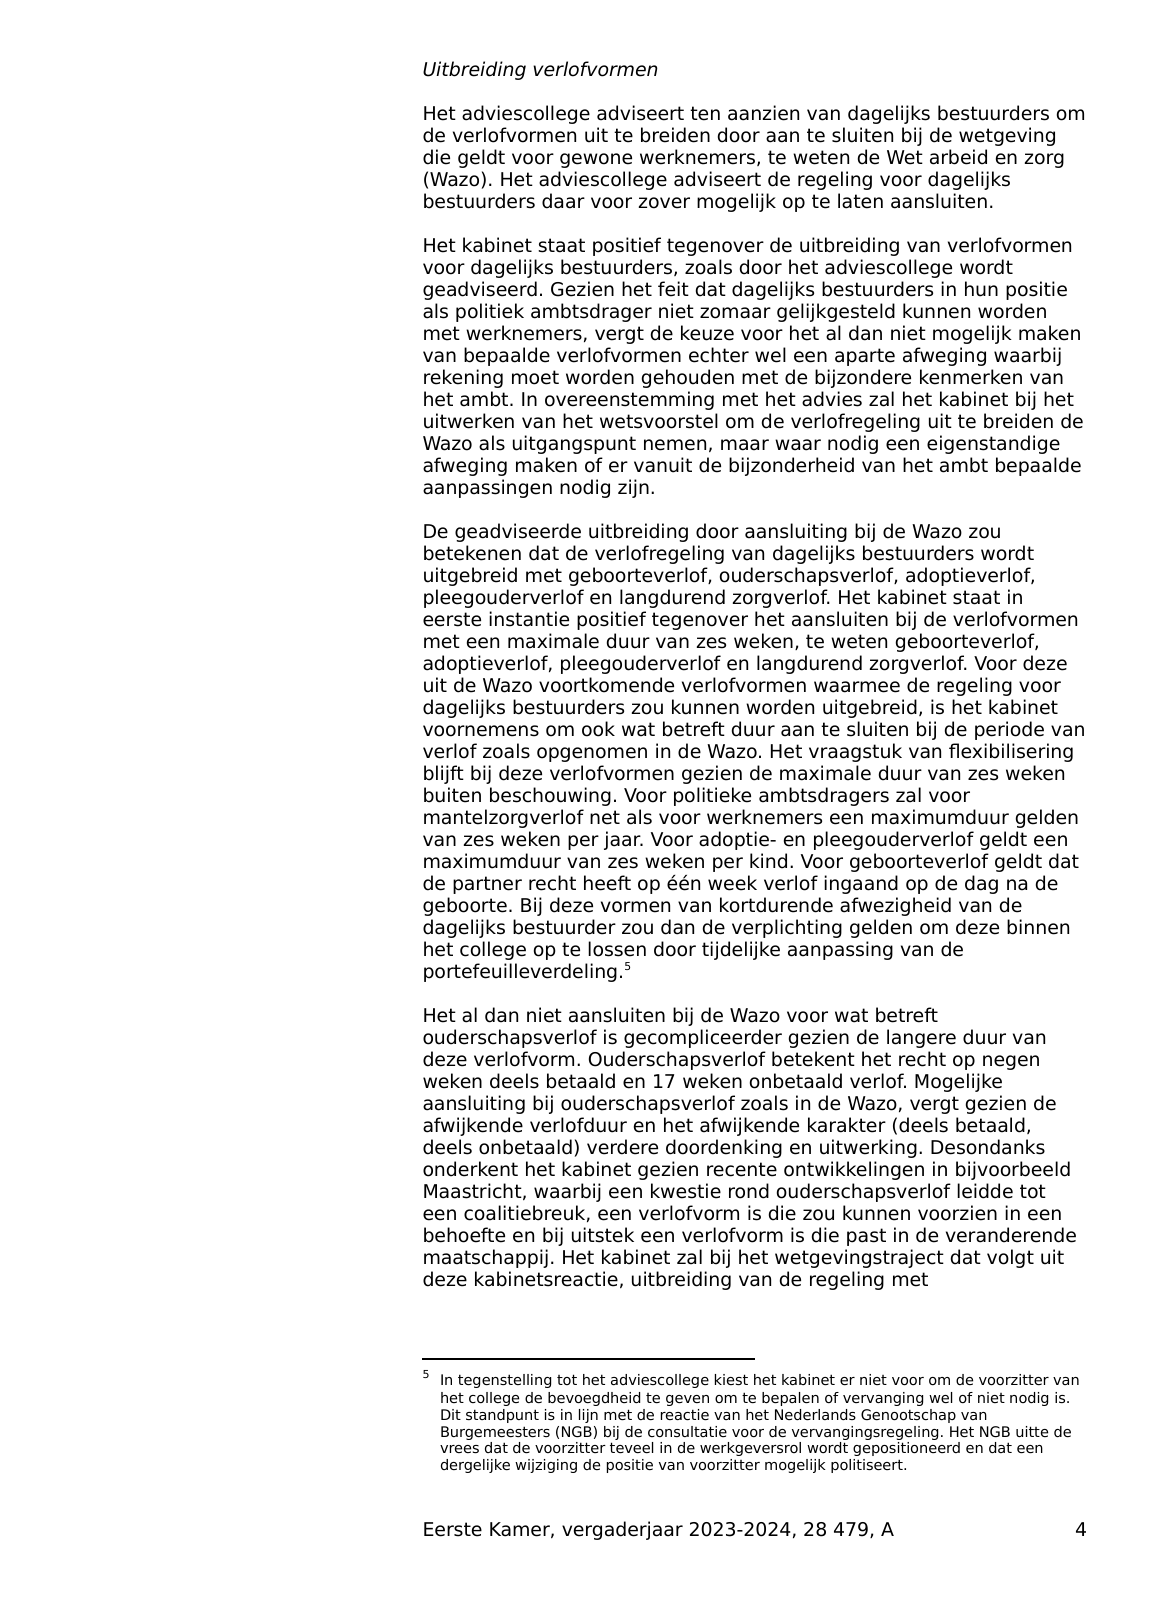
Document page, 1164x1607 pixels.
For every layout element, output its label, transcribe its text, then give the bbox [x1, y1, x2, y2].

text De geadviseerde uitbreiding door aansluiting bij de Wazo zou betekenen dat de verlofregeling van dagelijks bestuurders wordt uitgebreid met geboorteverlof, ouderschapsverlof, adoptieverlof, pleegouderverlof en langdurend zorgverlof. Het kabinet staat in eerste instantie positief tegenover het aansluiten bij de verlofvormen met een maximale duur van zes weken, te weten geboorteverlof, adoptieverlof, pleegouderverlof en langdurend zorgverlof. Voor deze uit de Wazo voortkomende verlofvormen waarmee de regeling voor dagelijks bestuurders zou kunnen worden uitgebreid, is het kabinet voornemens om ook wat betreft duur aan te sluiten bij de periode van verlof zoals opgenomen in de Wazo. Het vraagstuk van flexibilisering blijft bij deze verlofvormen gezien de maximale duur van zes weken buiten beschouwing. Voor politieke ambtsdragers zal voor mantelzorgverlof net als voor werknemers een maximumduur gelden van zes weken per jaar. Voor adoptie- en pleegouderverlof geldt een maximumduur van zes weken per kind. Voor geboorteverlof geldt dat de partner recht heeft op één week verlof ingaand op de dag na de geboorte. Bij deze vormen van kortdurende afwezigheid van de dagelijks bestuurder zou dan de verplichting gelden om deze binnen het college op te lossen door tijdelijke aanpassing van de portefeuilleverdeling. [422, 521, 1087, 983]
subtitle Uitbreiding verlofvormen [422, 59, 1087, 81]
text Het adviescollege adviseert ten aanzien van dagelijks bestuurders om de verlofvormen uit te breiden door aan te sluiten bij de wetgeving die geldt voor gewone werknemers, te weten de Wet arbeid en zorg (Wazo). Het adviescollege adviseert de regeling voor dagelijks bestuurders daar voor zover mogelijk op te laten aansluiten. [422, 103, 1087, 213]
text Het al dan niet aansluiten bij de Wazo voor wat betreft ouderschapsverlof is gecompliceerder gezien de langere duur van deze verlofvorm. Ouderschapsverlof betekent het recht op negen weken deels betaald en 17 weken onbetaald verlof. Mogelijke aansluiting bij ouderschapsverlof zoals in de Wazo, vergt gezien de afwijkende verlofduur en het afwijkende karakter (deels betaald, deels onbetaald) verdere doordenking en uitwerking. Desondanks onderkent het kabinet gezien recente ontwikkelingen in bijvoorbeeld Maastricht, waarbij een kwestie rond ouderschapsverlof leidde tot een coalitiebreuk, een verlofvorm is die zou kunnen voorzien in een behoefte en bij uitstek een verlofvorm is die past in de veranderende maatschappij. Het kabinet zal bij het wetgevingstraject dat volgt uit deze kabinetsreactie, uitbreiding van de regeling met [422, 1005, 1087, 1291]
text In tegenstelling tot het adviescollege kiest het kabinet er niet voor om de voorzitter van het college de bevoegdheid te geven om te bepalen of vervanging wel of niet nodig is. Dit standpunt is in lijn met de reactie van het Nederlands Genootschap van Burgemeesters (NGB) bij de consultatie voor de vervangingsregeling. Het NGB uitte de vrees dat de voorzitter teveel in de werkgeversrol wordt gepositioneerd en dat een dergelijke wijziging de positie van voorzitter mogelijk politiseert. [422, 1368, 1087, 1474]
text Het kabinet staat positief tegenover de uitbreiding van verlofvormen voor dagelijks bestuurders, zoals door het adviescollege wordt geadviseerd. Gezien het feit dat dagelijks bestuurders in hun positie als politiek ambtsdrager niet zomaar gelijkgesteld kunnen worden met werknemers, vergt de keuze voor het al dan niet mogelijk maken van bepaalde verlofvormen echter wel een aparte afweging waarbij rekening moet worden gehouden met de bijzondere kenmerken van het ambt. In overeenstemming met het advies zal het kabinet bij het uitwerken van het wetsvoorstel om de verlofregeling uit te breiden de Wazo als uitgangspunt nemen, maar waar nodig een eigenstandige afweging maken of er vanuit de bijzonderheid van het ambt bepaalde aanpassingen nodig zijn. [422, 235, 1087, 499]
